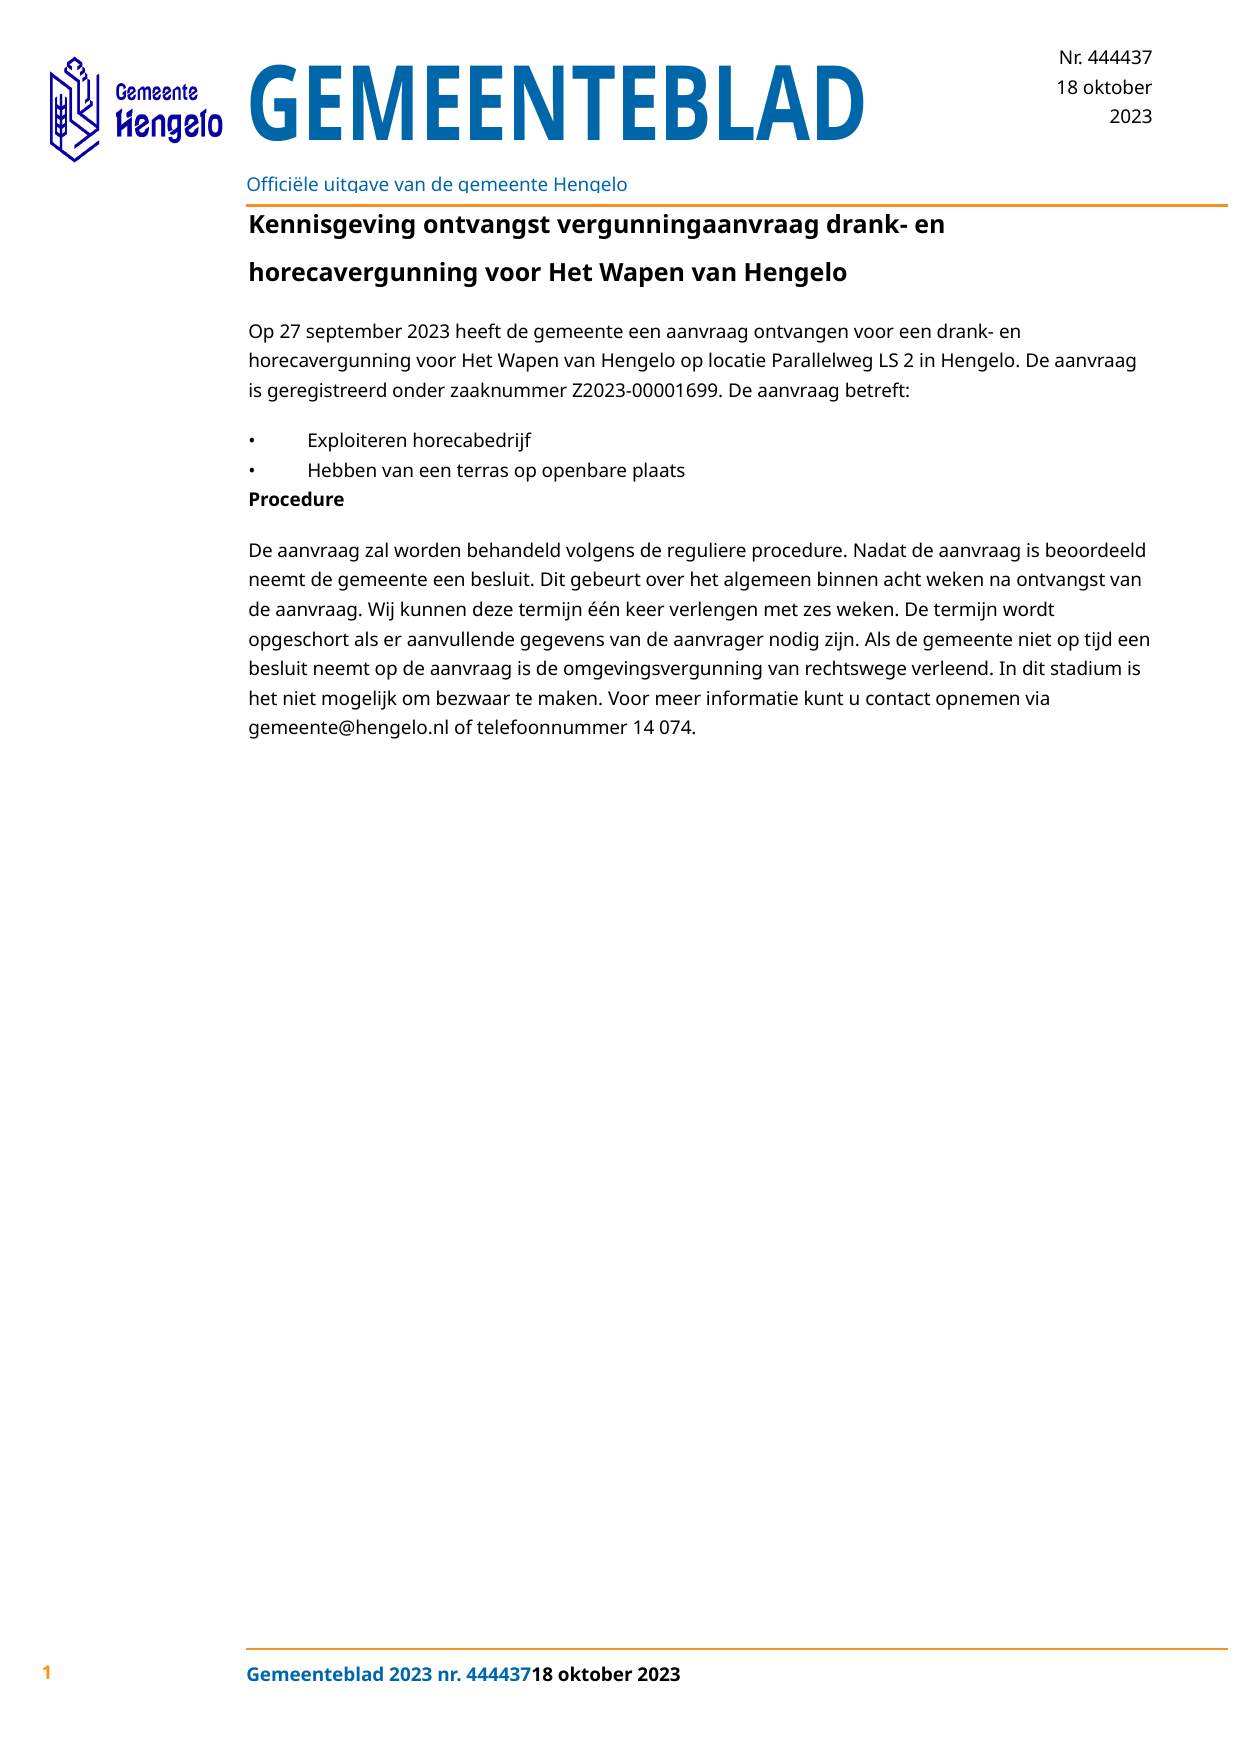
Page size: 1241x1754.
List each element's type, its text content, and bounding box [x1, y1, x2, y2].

text De aanvraag zal worden behandeld volgens de reguliere procedure. Nadat de aanvraag is beoordeeld neemt de gemeente een besluit. Dit gebeurt over het algemeen binnen acht weken na ontvangst van de aanvraag. Wij kunnen deze termijn één keer verlengen met zes weken. De termijn wordt opgeschort als er aanvullende gegevens van de aanvrager nodig zijn. Als de gemeente niet op tijd een besluit neemt op de aanvraag is de omgevingsvergunning van rechtswege verleend. In dit stadium is het niet mogelijk om bezwaar te maken. Voor meer informatie kunt u contact opnemen via gemeente@hengelo.nl of telefoonnummer 14 074. [248, 537, 1152, 740]
list Exploiteren horecabedrijf [248, 427, 1152, 453]
text Kennisgeving ontvangst vergunningaanvraag drank- en horecavergunning voor Het Wapen van Hengelo [248, 207, 1152, 288]
text Procedure [248, 487, 1152, 512]
picture [41, 47, 231, 172]
text Op 27 september 2023 heeft de gemeente een aanvraag ontvangen voor een drank- en horecavergunning voor Het Wapen van Hengelo op locatie Parallelweg LS 2 in Hengelo. De aanvraag is geregistreerd onder zaaknummer Z2023-00001699. De aanvraag betreft: [248, 318, 1152, 403]
list Hebben van een terras op openbare plaats [248, 457, 1152, 483]
